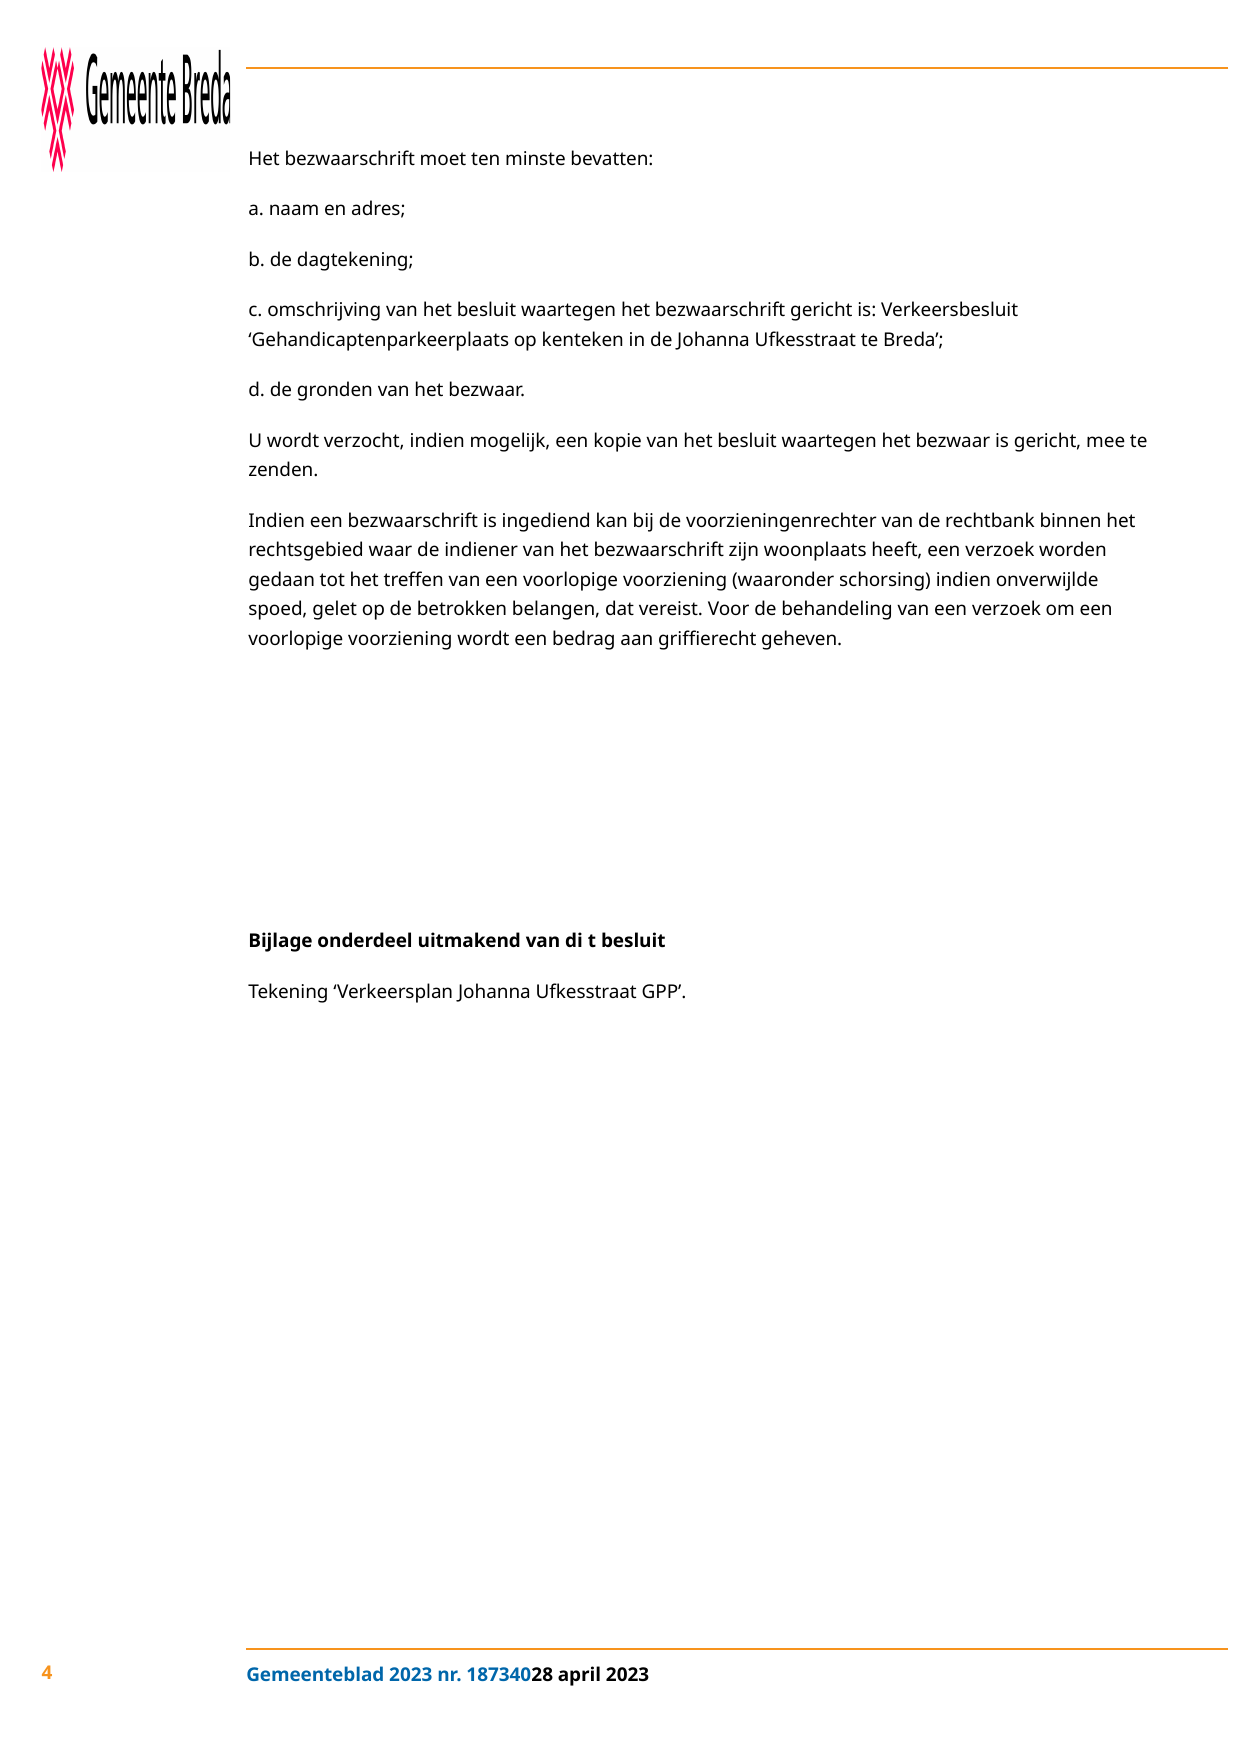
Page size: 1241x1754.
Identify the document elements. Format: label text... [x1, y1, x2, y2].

text d. de gronden van het bezwaar. [248, 376, 1152, 402]
text Indien een bezwaarschrift is ingediend kan bij de voorzieningenrechter van de rechtbank binnen het rechtsgebied waar de indiener van het bezwaarschrift zijn woonplaats heeft, een verzoek worden gedaan tot het treffen van een voorlopige voorziening (waaronder schorsing) indien onverwijlde spoed, gelet op de betrokken belangen, dat vereist. Voor de behandeling van een verzoek om een voorlopige voorziening wordt een bedrag aan griffierecht geheven. [248, 507, 1152, 651]
text Bijlage onderdeel uitmakend van di t besluit [248, 928, 1152, 953]
text a. naam en adres; [248, 196, 1152, 221]
text Het bezwaarschrift moet ten minste bevatten: [248, 145, 1152, 171]
picture [41, 47, 231, 172]
text Tekening ‘Verkeersplan Johanna Ufkesstraat GPP’. [248, 978, 1152, 1004]
text c. omschrijving van het besluit waartegen het bezwaarschrift gericht is: Verkeersbesluit ‘Gehandicaptenparkeerplaats op kenteken in de Johanna Ufkesstraat te Breda’; [248, 296, 1152, 352]
text b. de dagtekening; [248, 246, 1152, 272]
text U wordt verzocht, indien mogelijk, een kopie van het besluit waartegen het bezwaar is gericht, mee te zenden. [248, 427, 1152, 482]
